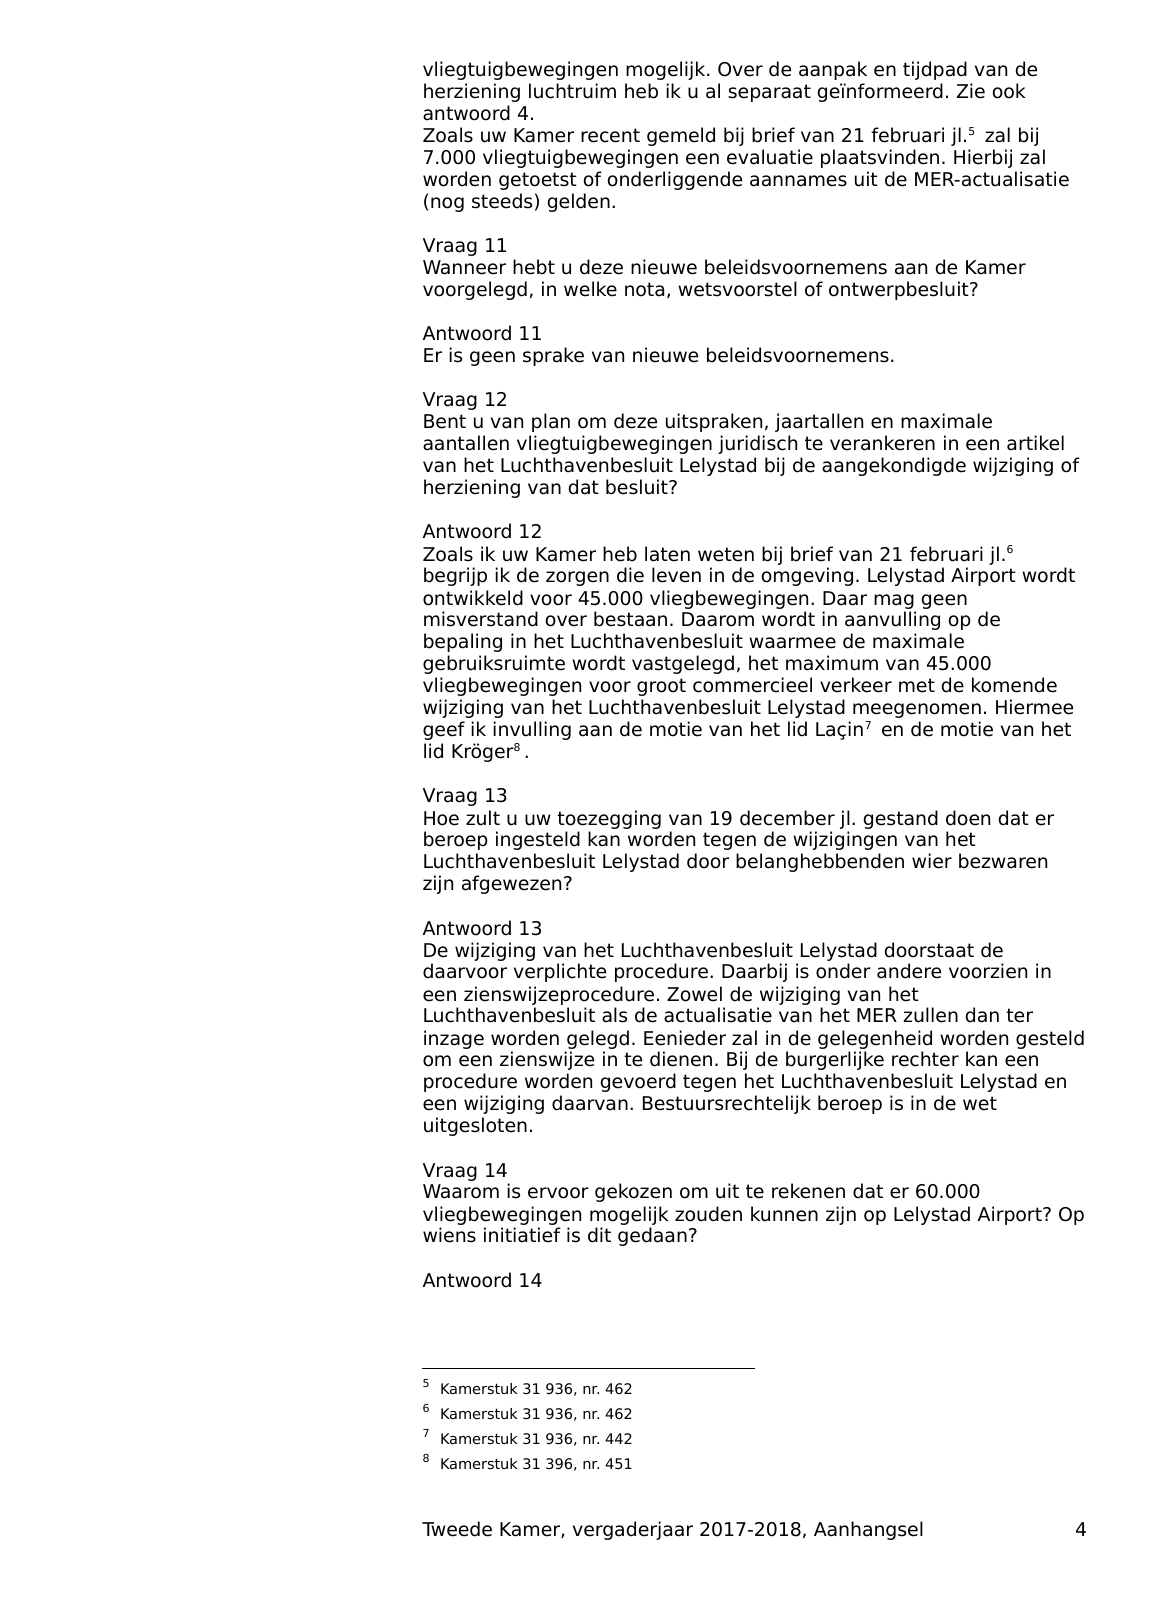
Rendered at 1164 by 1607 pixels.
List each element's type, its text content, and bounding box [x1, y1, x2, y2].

text Kamerstuk 31 396, nr. 451 [422, 1452, 1087, 1474]
text vliegtuigbewegingen mogelijk. Over de aanpak en tijdpad van de herziening luchtruim heb ik u al separaat geïnformeerd. Zie ook antwoord 4. [422, 59, 1087, 125]
text Kamerstuk 31 936, nr. 462 [422, 1377, 1087, 1399]
text Antwoord 11 [422, 323, 1087, 345]
text Vraag 12 [422, 389, 1087, 411]
text Vraag 13 [422, 785, 1087, 807]
text Antwoord 12 [422, 521, 1087, 543]
text Wanneer hebt u deze nieuwe beleidsvoornemens aan de Kamer voorgelegd, in welke nota, wetsvoorstel of ontwerpbesluit? [422, 257, 1087, 301]
text Antwoord 14 [422, 1269, 1087, 1292]
text Zoals ik uw Kamer heb laten weten bij brief van 21 februari jl. begrijp ik de zorgen die leven in de omgeving. Lelystad Airport wordt ontwikkeld voor 45.000 vliegbewegingen. Daar mag geen misverstand over bestaan. Daarom wordt in aanvulling op de bepaling in het Luchthavenbesluit waarmee de maximale gebruiksruimte wordt vastgelegd, het maximum van 45.000 vliegbewegingen voor groot commercieel verkeer met de komende wijziging van het Luchthavenbesluit Lelystad meegenomen. Hiermee geef ik invulling aan de motie van het lid Laçin en de motie van het lid Kröger. [422, 543, 1087, 763]
text Kamerstuk 31 936, nr. 442 [422, 1427, 1087, 1449]
text Kamerstuk 31 936, nr. 462 [422, 1402, 1087, 1424]
text Vraag 11 [422, 235, 1087, 257]
text Hoe zult u uw toezegging van 19 december jl. gestand doen dat er beroep ingesteld kan worden tegen de wijzigingen van het Luchthavenbesluit Lelystad door belanghebbenden wier bezwaren zijn afgewezen? [422, 807, 1087, 895]
text Vraag 14 [422, 1159, 1087, 1181]
text Er is geen sprake van nieuwe beleidsvoornemens. [422, 345, 1087, 367]
text Waarom is ervoor gekozen om uit te rekenen dat er 60.000 vliegbewegingen mogelijk zouden kunnen zijn op Lelystad Airport? Op wiens initiatief is dit gedaan? [422, 1181, 1087, 1247]
text Bent u van plan om deze uitspraken, jaartallen en maximale aantallen vliegtuigbewegingen juridisch te verankeren in een artikel van het Luchthavenbesluit Lelystad bij de aangekondigde wijziging of herziening van dat besluit? [422, 411, 1087, 499]
text De wijziging van het Luchthavenbesluit Lelystad doorstaat de daarvoor verplichte procedure. Daarbij is onder andere voorzien in een zienswijzeprocedure. Zowel de wijziging van het Luchthavenbesluit als de actualisatie van het MER zullen dan ter inzage worden gelegd. Eenieder zal in de gelegenheid worden gesteld om een zienswijze in te dienen. Bij de burgerlijke rechter kan een procedure worden gevoerd tegen het Luchthavenbesluit Lelystad en een wijziging daarvan. Bestuursrechtelijk beroep is in de wet uitgesloten. [422, 939, 1087, 1137]
text Antwoord 13 [422, 917, 1087, 939]
text Zoals uw Kamer recent gemeld bij brief van 21 februari jl. zal bij 7.000 vliegtuigbewegingen een evaluatie plaatsvinden. Hierbij zal worden getoetst of onderliggende aannames uit de MER-actualisatie (nog steeds) gelden. [422, 125, 1087, 213]
